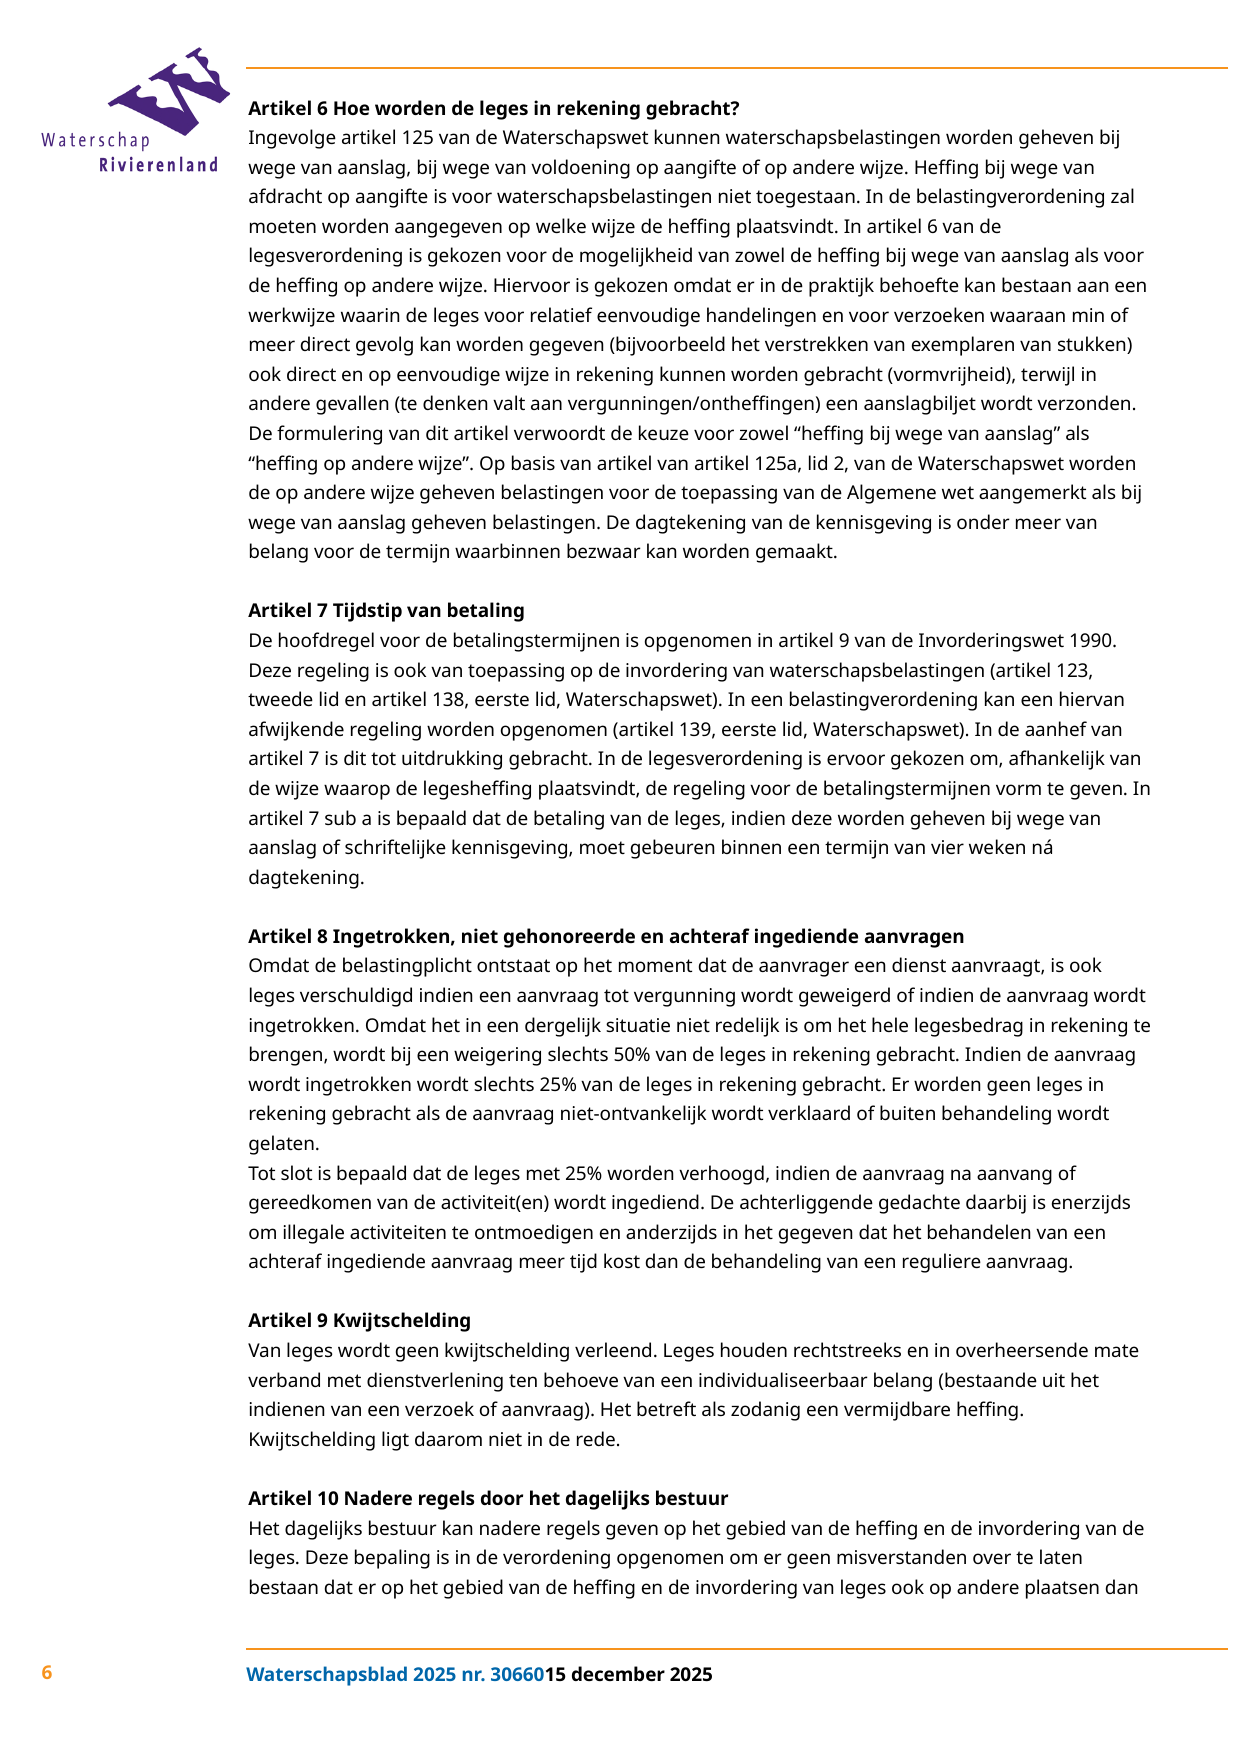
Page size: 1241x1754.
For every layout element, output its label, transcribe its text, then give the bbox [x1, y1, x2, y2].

text Het dagelijks bestuur kan nadere regels geven op het gebied van de heffing en de invordering van de leges. Deze bepaling is in de verordening opgenomen om er geen misverstanden over te laten bestaan dat er op het gebied van de heffing en de invordering van leges ook op andere plaatsen dan [248, 1515, 1152, 1600]
text De hoofdregel voor de betalingstermijnen is opgenomen in artikel 9 van de Invorderingswet 1990. Deze regeling is ook van toepassing op de invordering van waterschapsbelastingen (artikel 123, tweede lid en artikel 138, eerste lid, Waterschapswet). In een belastingverordening kan een hiervan afwijkende regeling worden opgenomen (artikel 139, eerste lid, Waterschapswet). In de aanhef van artikel 7 is dit tot uitdrukking gebracht. In de legesverordening is ervoor gekozen om, afhankelijk van de wijze waarop de legesheffing plaatsvindt, de regeling voor de betalingstermijnen vorm te geven. In artikel 7 sub a is bepaald dat de betaling van de leges, indien deze worden geheven bij wege van aanslag of schriftelijke kennisgeving, moet gebeuren binnen een termijn van vier weken ná dagtekening. [248, 627, 1152, 890]
picture [41, 47, 231, 172]
text Artikel 9 Kwijtschelding [248, 1308, 1152, 1333]
text Artikel 8 Ingetrokken, niet gehonoreerde en achteraf ingediende aanvragen [248, 923, 1152, 949]
text Omdat de belastingplicht ontstaat op het moment dat de aanvrager een dienst aanvraagt, is ook leges verschuldigd indien een aanvraag tot vergunning wordt geweigerd of indien de aanvraag wordt ingetrokken. Omdat het in een dergelijk situatie niet redelijk is om het hele legesbedrag in rekening te brengen, wordt bij een weigering slechts 50% van de leges in rekening gebracht. Indien de aanvraag wordt ingetrokken wordt slechts 25% van de leges in rekening gebracht. Er worden geen leges in rekening gebracht als de aanvraag niet-ontvankelijk wordt verklaard of buiten behandeling wordt gelaten. [248, 953, 1152, 1156]
text Artikel 10 Nadere regels door het dagelijks bestuur [248, 1485, 1152, 1511]
text Artikel 6 Hoe worden de leges in rekening gebracht? [248, 95, 1152, 121]
text Artikel 7 Tijdstip van betaling [248, 598, 1152, 623]
text De formulering van dit artikel verwoordt de keuze voor zowel “heffing bij wege van aanslag” als “heffing op andere wijze”. Op basis van artikel van artikel 125a, lid 2, van de Waterschapswet worden de op andere wijze geheven belastingen voor de toepassing van de Algemene wet aangemerkt als bij wege van aanslag geheven belastingen. De dagtekening van de kennisgeving is onder meer van belang voor de termijn waarbinnen bezwaar kan worden gemaakt. [248, 420, 1152, 564]
text Ingevolge artikel 125 van de Waterschapswet kunnen waterschapsbelastingen worden geheven bij wege van aanslag, bij wege van voldoening op aangifte of op andere wijze. Heffing bij wege van afdracht op aangifte is voor waterschapsbelastingen niet toegestaan. In de belastingverordening zal moeten worden aangegeven op welke wijze de heffing plaatsvindt. In artikel 6 van de legesverordening is gekozen voor de mogelijkheid van zowel de heffing bij wege van aanslag als voor de heffing op andere wijze. Hiervoor is gekozen omdat er in de praktijk behoefte kan bestaan aan een werkwijze waarin de leges voor relatief eenvoudige handelingen en voor verzoeken waaraan min of meer direct gevolg kan worden gegeven (bijvoorbeeld het verstrekken van exemplaren van stukken) ook direct en op eenvoudige wijze in rekening kunnen worden gebracht (vormvrijheid), terwijl in andere gevallen (te denken valt aan vergunningen/ontheffingen) een aanslagbiljet wordt verzonden. [248, 124, 1152, 416]
text Tot slot is bepaald dat de leges met 25% worden verhoogd, indien de aanvraag na aanvang of gereedkomen van de activiteit(en) wordt ingediend. De achterliggende gedachte daarbij is enerzijds om illegale activiteiten te ontmoedigen en anderzijds in het gegeven dat het behandelen van een achteraf ingediende aanvraag meer tijd kost dan de behandeling van een reguliere aanvraag. [248, 1160, 1152, 1274]
text Van leges wordt geen kwijtschelding verleend. Leges houden rechtstreeks en in overheersende mate verband met dienstverlening ten behoeve van een individualiseerbaar belang (bestaande uit het indienen van een verzoek of aanvraag). Het betreft als zodanig een vermijdbare heffing. Kwijtschelding ligt daarom niet in de rede. [248, 1337, 1152, 1452]
